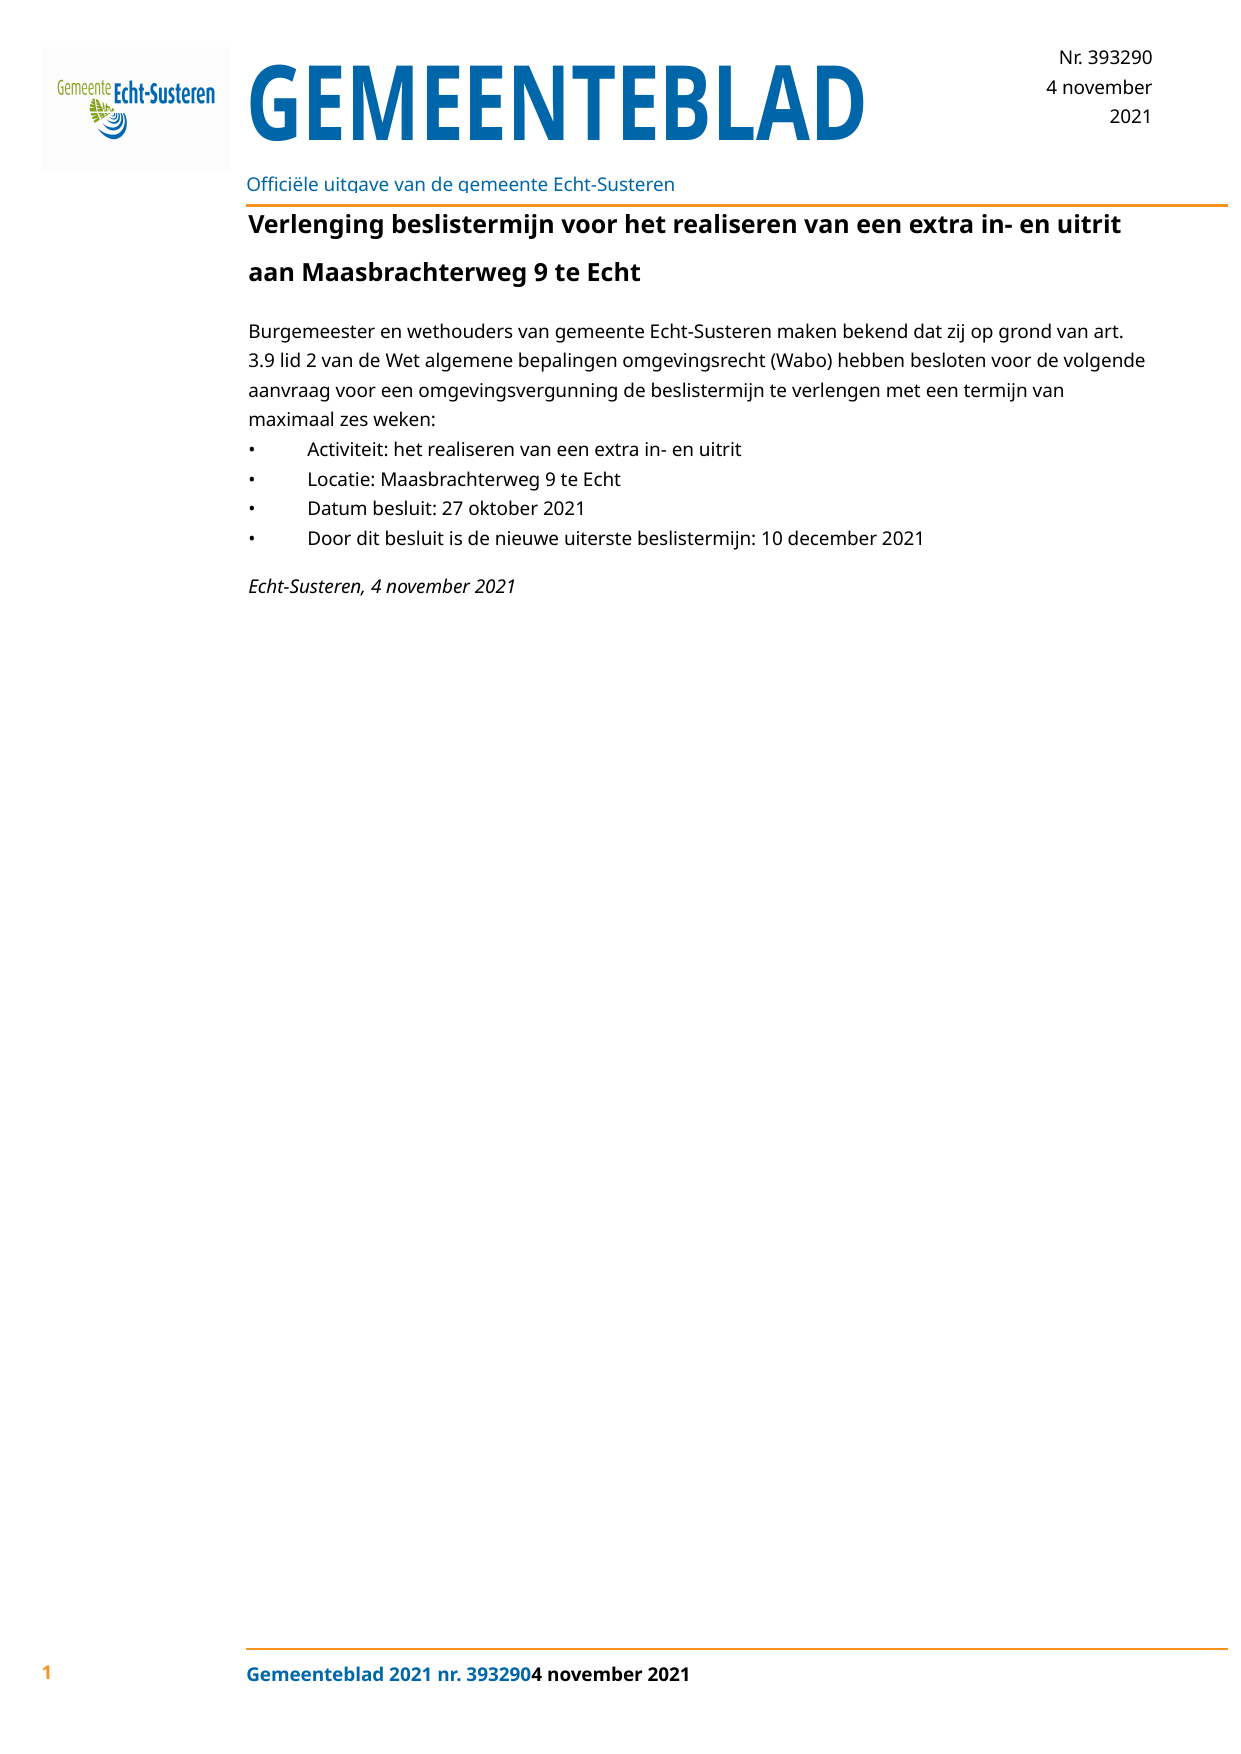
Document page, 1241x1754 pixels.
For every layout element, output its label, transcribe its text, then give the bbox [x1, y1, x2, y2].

text Burgemeester en wethouders van gemeente Echt-Susteren maken bekend dat zij op grond van art. 3.9 lid 2 van de Wet algemene bepalingen omgevingsrecht (Wabo) hebben besloten voor de volgende aanvraag voor een omgevingsvergunning de beslistermijn te verlengen met een termijn van maximaal zes weken: [248, 318, 1152, 432]
text Verlenging beslistermijn voor het realiseren van een extra in- en uitrit aan Maasbrachterweg 9 te Echt [248, 207, 1152, 288]
text Echt-Susteren, 4 november 2021 [248, 573, 1152, 598]
list Datum besluit: 27 oktober 2021 [248, 495, 1152, 521]
list Door dit besluit is de nieuwe uiterste beslistermijn: 10 december 2021 [248, 525, 1152, 551]
list Activiteit: het realiseren van een extra in- en uitrit [248, 436, 1152, 462]
picture [41, 47, 231, 172]
list Locatie: Maasbrachterweg 9 te Echt [248, 466, 1152, 492]
